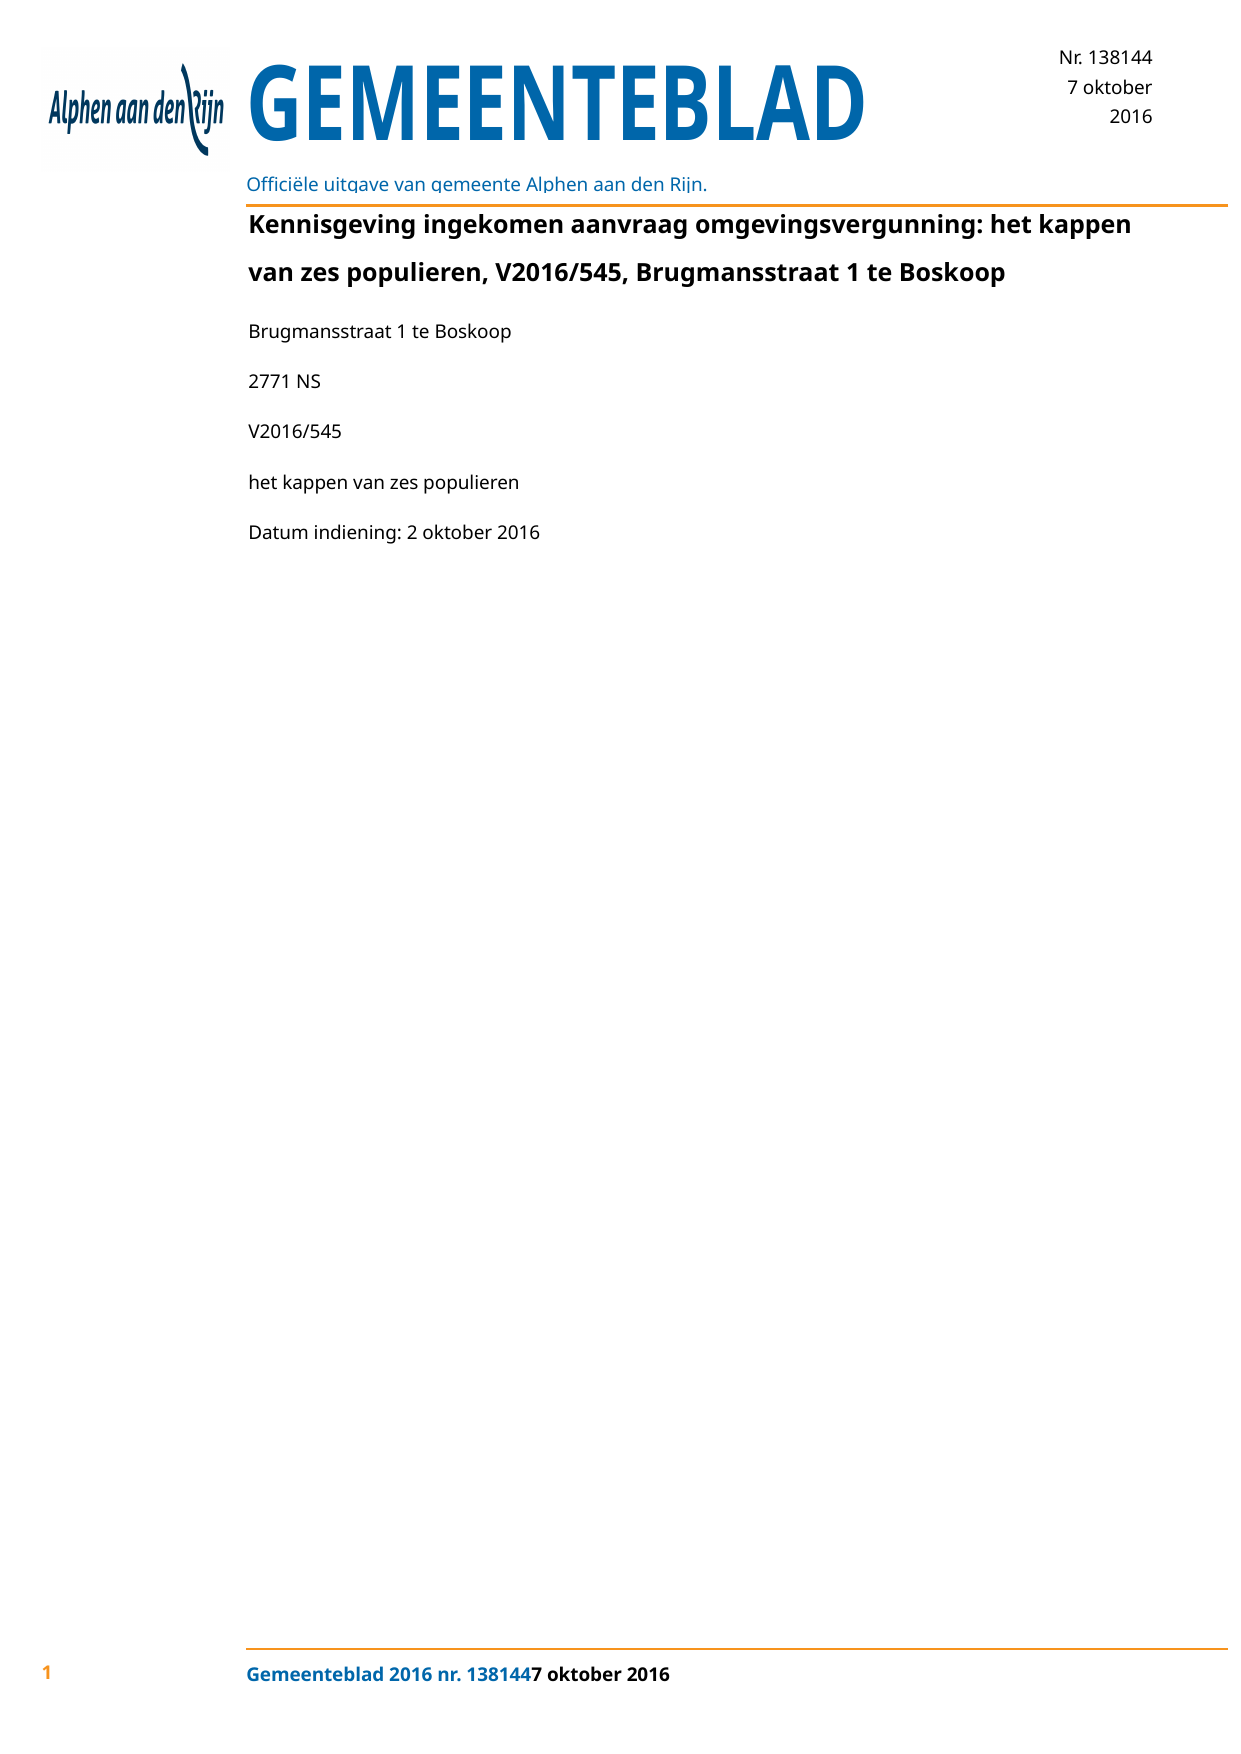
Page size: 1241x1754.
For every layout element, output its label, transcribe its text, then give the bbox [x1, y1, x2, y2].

picture [41, 47, 231, 172]
text het kappen van zes populieren [248, 469, 1152, 495]
text Kennisgeving ingekomen aanvraag omgevingsvergunning: het kappen van zes populieren, V2016/545, Brugmansstraat 1 te Boskoop [248, 207, 1152, 288]
text Datum indiening: 2 oktober 2016 [248, 519, 1152, 545]
text V2016/545 [248, 419, 1152, 444]
text 2771 NS [248, 368, 1152, 394]
text Brugmansstraat 1 te Boskoop [248, 318, 1152, 344]
